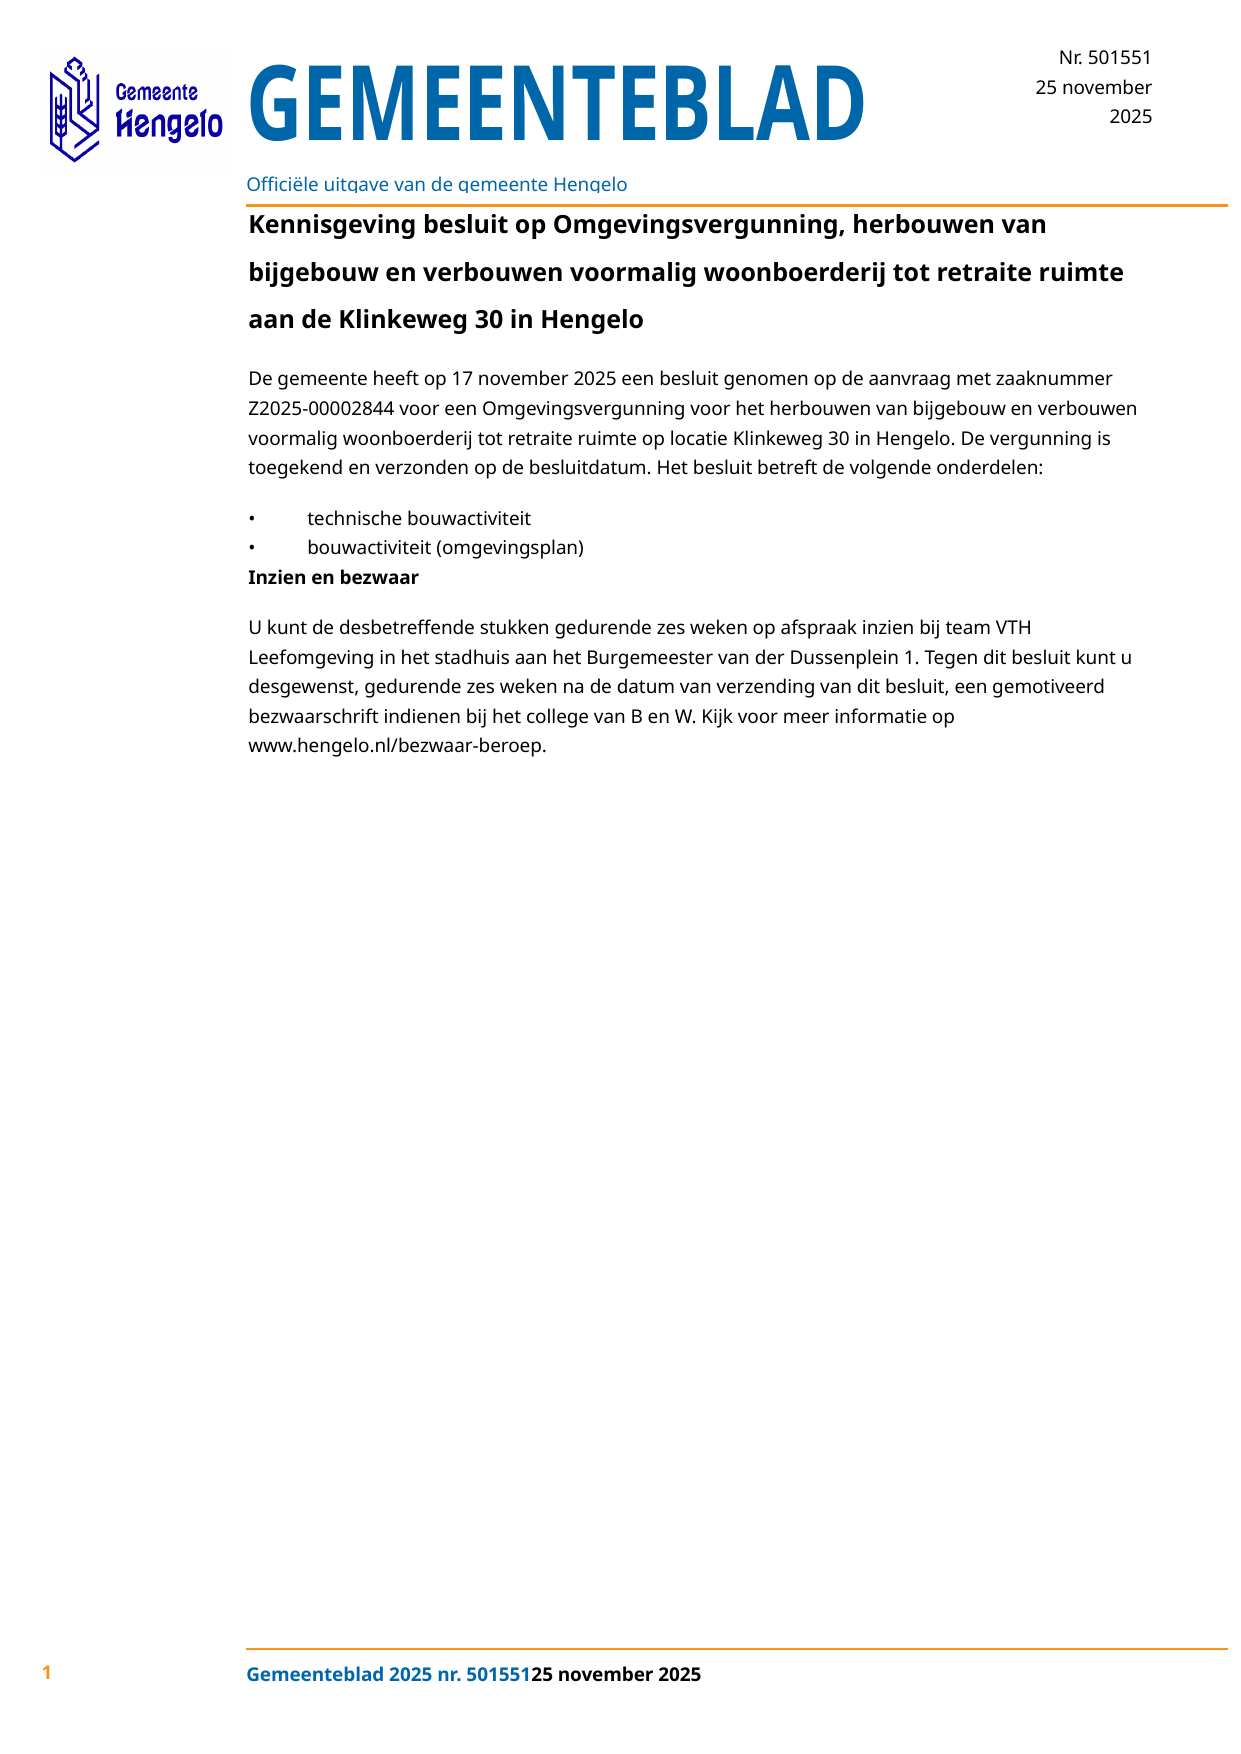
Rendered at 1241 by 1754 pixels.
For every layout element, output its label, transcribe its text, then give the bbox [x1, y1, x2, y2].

text U kunt de desbetreffende stukken gedurende zes weken op afspraak inzien bij team VTH Leefomgeving in het stadhuis aan het Burgemeester van der Dussenplein 1. Tegen dit besluit kunt u desgewenst, gedurende zes weken na de datum van verzending van dit besluit, een gemotiveerd bezwaarschrift indienen bij het college van B en W. Kijk voor meer informatie op www.hengelo.nl/bezwaar-beroep. [248, 614, 1152, 758]
text De gemeente heeft op 17 november 2025 een besluit genomen op de aanvraag met zaaknummer Z2025-00002844 voor een Omgevingsvergunning voor het herbouwen van bijgebouw en verbouwen voormalig woonboerderij tot retraite ruimte op locatie Klinkeweg 30 in Hengelo. De vergunning is toegekend en verzonden op de besluitdatum. Het besluit betreft de volgende onderdelen: [248, 366, 1152, 480]
list bouwactiviteit (omgevingsplan) [248, 534, 1152, 560]
picture [41, 47, 231, 172]
list technische bouwactiviteit [248, 505, 1152, 530]
text Kennisgeving besluit op Omgevingsvergunning, herbouwen van bijgebouw en verbouwen voormalig woonboerderij tot retraite ruimte aan de Klinkeweg 30 in Hengelo [248, 207, 1152, 336]
text Inzien en bezwaar [248, 564, 1152, 589]
